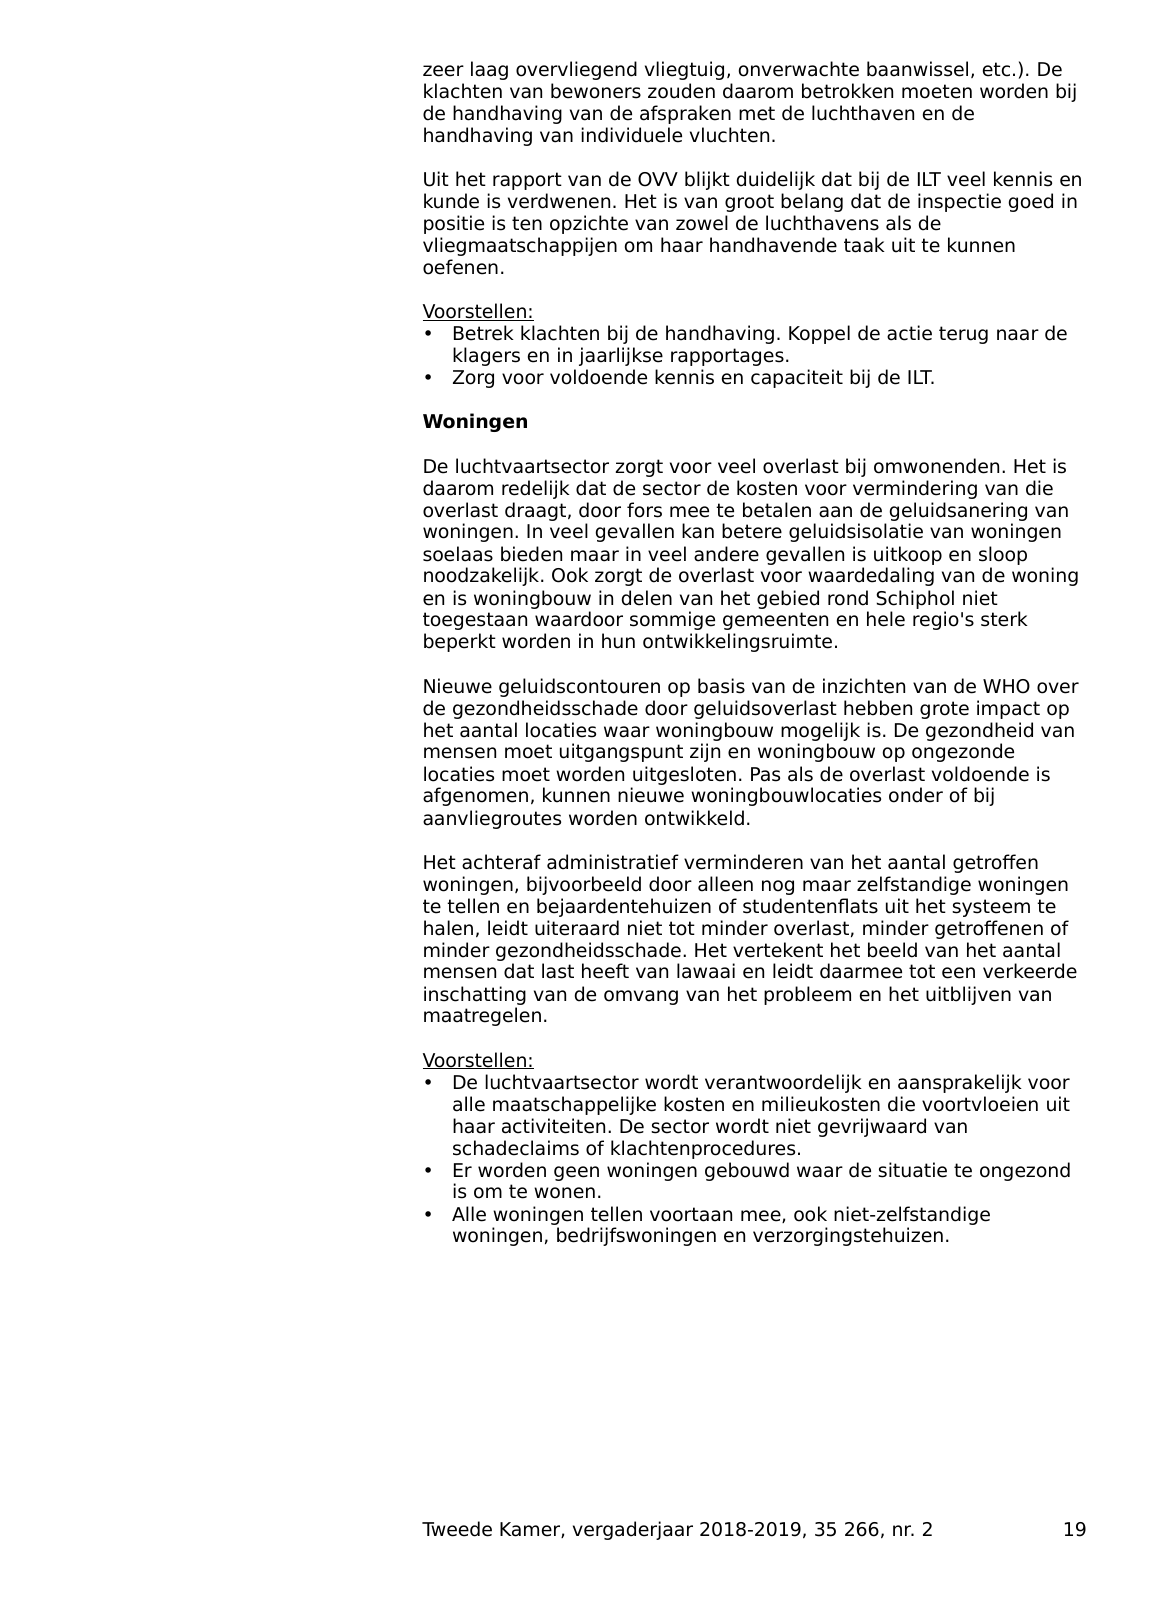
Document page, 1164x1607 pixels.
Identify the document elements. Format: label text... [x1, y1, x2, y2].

text • Betrek klachten bij de handhaving. Koppel de actie terug naar de klagers en in jaarlijkse rapportages. [422, 323, 1087, 367]
text • Er worden geen woningen gebouwd waar de situatie te ongezond is om te wonen. [422, 1159, 1087, 1203]
text • Zorg voor voldoende kennis en capaciteit bij de ILT. [422, 367, 1087, 389]
text zeer laag overvliegend vliegtuig, onverwachte baanwissel, etc.). De klachten van bewoners zouden daarom betrokken moeten worden bij de handhaving van de afspraken met de luchthaven en de handhaving van individuele vluchten. [422, 59, 1087, 147]
subtitle Voorstellen: [422, 301, 1087, 323]
text Nieuwe geluidscontouren op basis van de inzichten van de WHO over de gezondheidsschade door geluidsoverlast hebben grote impact op het aantal locaties waar woningbouw mogelijk is. De gezondheid van mensen moet uitgangspunt zijn en woningbouw op ongezonde locaties moet worden uitgesloten. Pas als de overlast voldoende is afgenomen, kunnen nieuwe woningbouwlocaties onder of bij aanvliegroutes worden ontwikkeld. [422, 676, 1087, 829]
text Uit het rapport van de OVV blijkt duidelijk dat bij de ILT veel kennis en kunde is verdwenen. Het is van groot belang dat de inspectie goed in positie is ten opzichte van zowel de luchthavens als de vliegmaatschappijen om haar handhavende taak uit te kunnen oefenen. [422, 169, 1087, 279]
text • De luchtvaartsector wordt verantwoordelijk en aansprakelijk voor alle maatschappelijke kosten en milieukosten die voortvloeien uit haar activiteiten. De sector wordt niet gevrijwaard van schadeclaims of klachtenprocedures. [422, 1072, 1087, 1159]
subtitle Woningen [422, 411, 1087, 433]
text • Alle woningen tellen voortaan mee, ook niet-zelfstandige woningen, bedrijfswoningen en verzorgingstehuizen. [422, 1203, 1087, 1247]
subtitle Voorstellen: [422, 1049, 1087, 1072]
text De luchtvaartsector zorgt voor veel overlast bij omwonenden. Het is daarom redelijk dat de sector de kosten voor vermindering van die overlast draagt, door fors mee te betalen aan de geluidsanering van woningen. In veel gevallen kan betere geluidsisolatie van woningen soelaas bieden maar in veel andere gevallen is uitkoop en sloop noodzakelijk. Ook zorgt de overlast voor waardedaling van de woning en is woningbouw in delen van het gebied rond Schiphol niet toegestaan waardoor sommige gemeenten en hele regio's sterk beperkt worden in hun ontwikkelingsruimte. [422, 456, 1087, 653]
text Het achteraf administratief verminderen van het aantal getroffen woningen, bijvoorbeeld door alleen nog maar zelfstandige woningen te tellen en bejaardentehuizen of studentenflats uit het systeem te halen, leidt uiteraard niet tot minder overlast, minder getroffenen of minder gezondheidsschade. Het vertekent het beeld van het aantal mensen dat last heeft van lawaai en leidt daarmee tot een verkeerde inschatting van de omvang van het probleem en het uitblijven van maatregelen. [422, 852, 1087, 1027]
